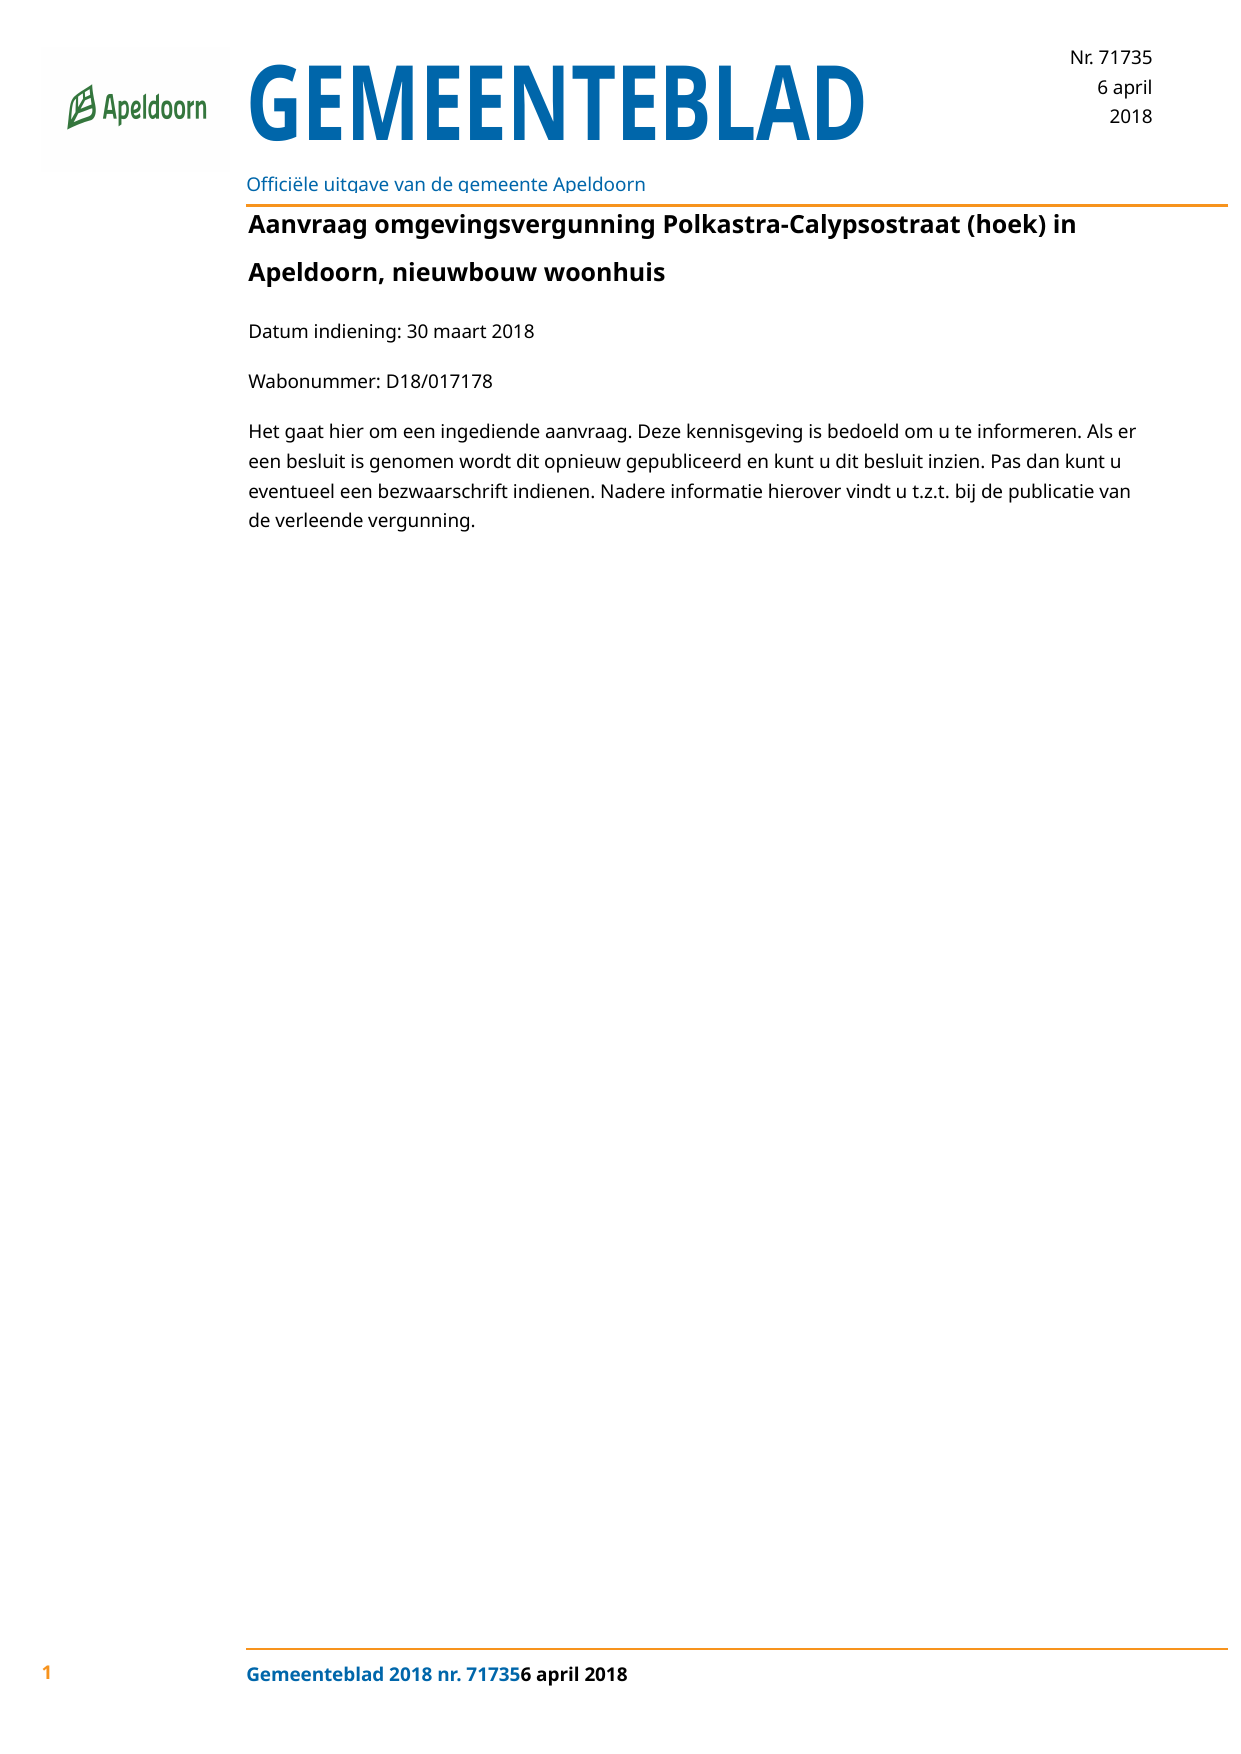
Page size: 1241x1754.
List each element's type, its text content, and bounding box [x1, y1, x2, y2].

text Het gaat hier om een ingediende aanvraag. Deze kennisgeving is bedoeld om u te informeren. Als er een besluit is genomen wordt dit opnieuw gepubliceerd en kunt u dit besluit inzien. Pas dan kunt u eventueel een bezwaarschrift indienen. Nadere informatie hierover vindt u t.z.t. bij de publicatie van de verleende vergunning. [248, 419, 1152, 533]
text Wabonummer: D18/017178 [248, 368, 1152, 394]
text Datum indiening: 30 maart 2018 [248, 318, 1152, 344]
text Aanvraag omgevingsvergunning Polkastra-Calypsostraat (hoek) in Apeldoorn, nieuwbouw woonhuis [248, 207, 1152, 288]
picture [41, 47, 231, 172]
